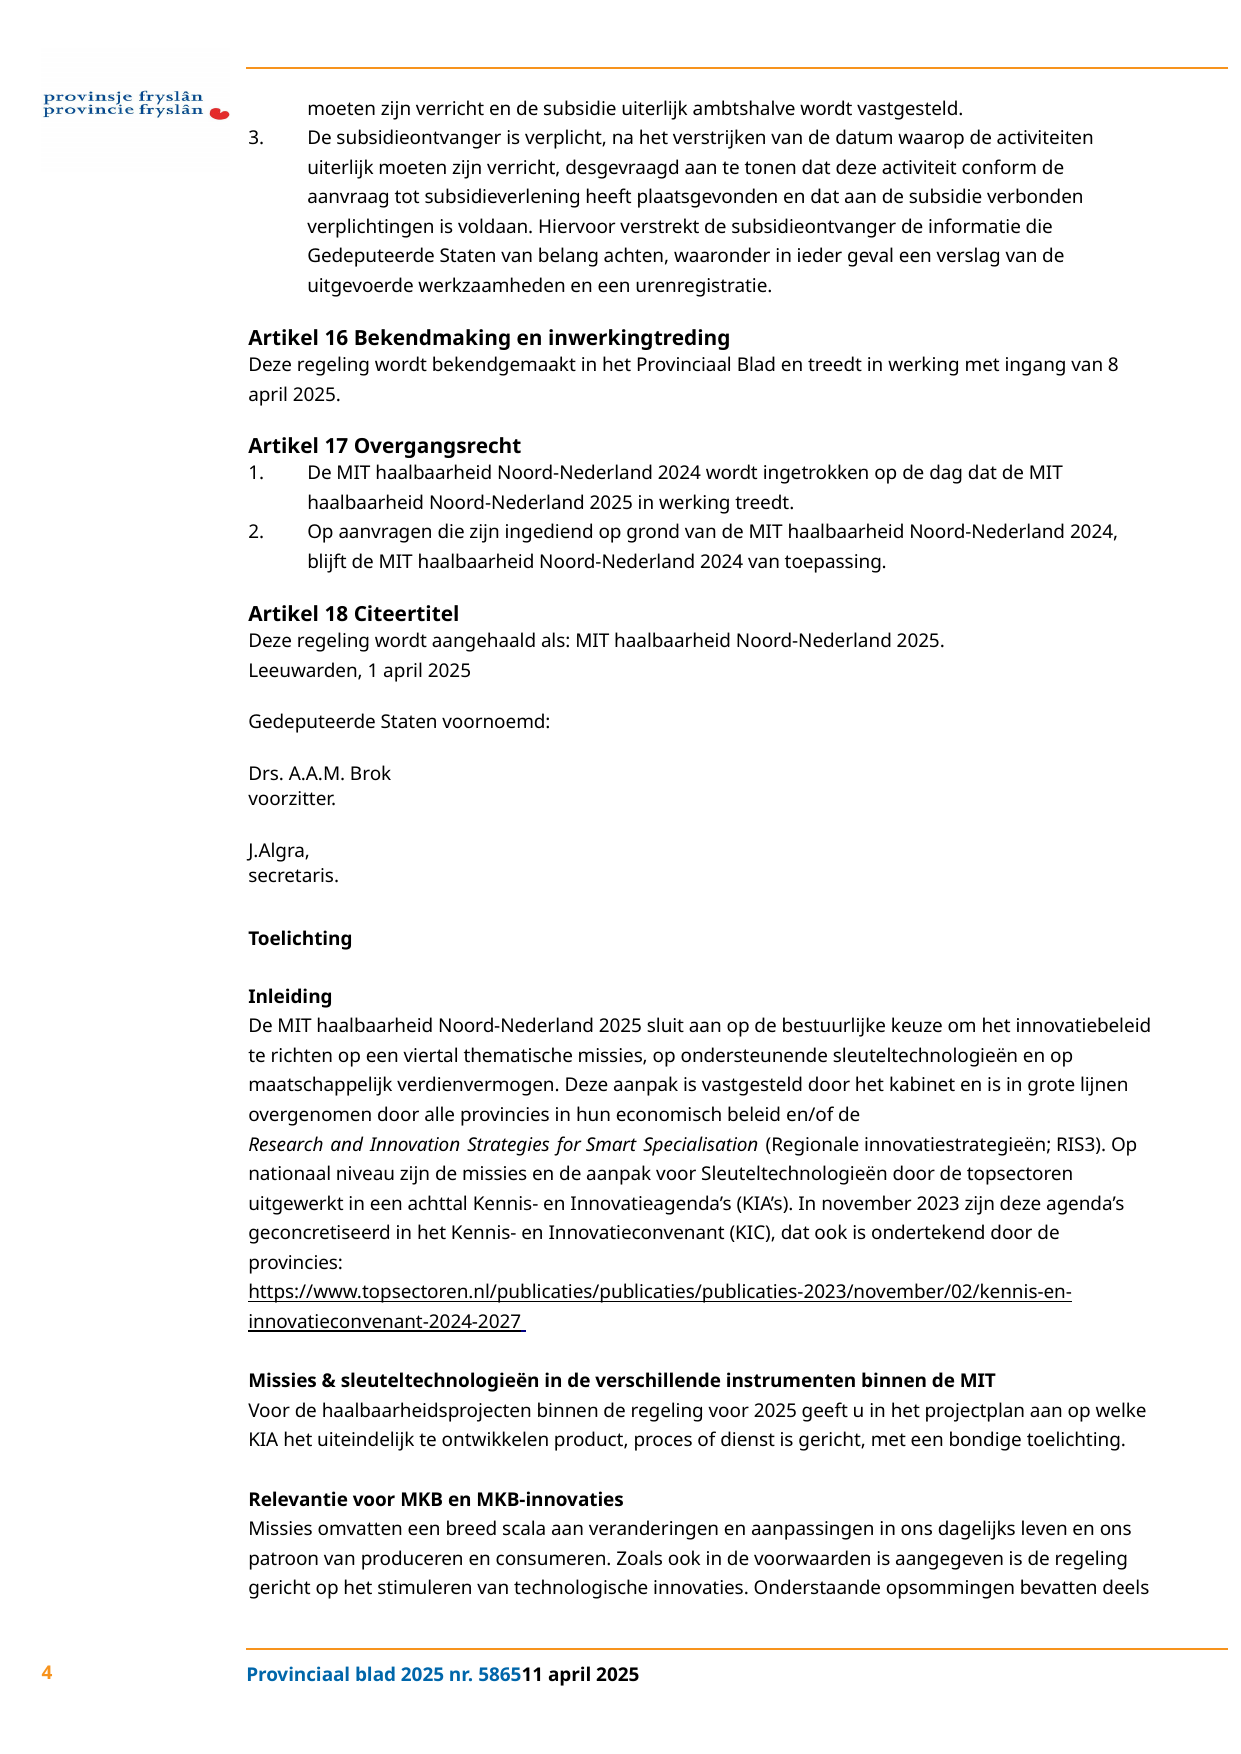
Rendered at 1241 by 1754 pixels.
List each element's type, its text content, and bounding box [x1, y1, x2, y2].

text Toelichting [248, 914, 1152, 954]
text Artikel 16 Bekendmaking en inwerkingtreding [248, 323, 1152, 351]
text Voor de haalbaarheidsprojecten binnen de regeling voor 2025 geeft u in het projectplan aan op welke KIA het uiteindelijk te ontwikkelen product, proces of dienst is gericht, met een bondige toelichting. [248, 1397, 1152, 1452]
text Missies & sleuteltechnologieën in de verschillende instrumenten binnen de MIT [248, 1367, 1152, 1393]
picture [41, 47, 231, 172]
list Op aanvragen die zijn ingediend op grond van de MIT haalbaarheid Noord-Nederland 2024, blijft de MIT haalbaarheid Noord-Nederland 2024 van toepassing. [248, 519, 1152, 574]
text J.Algra, [248, 837, 1152, 863]
text https://www.topsectoren.nl/publicaties/publicaties/publicaties-2023/november/02/kennis-en-innovatieconvenant-2024-2027 [248, 1279, 1152, 1334]
text Artikel 17 Overgangsrecht [248, 431, 1152, 459]
text secretaris. [248, 863, 1152, 888]
text Gedeputeerde Staten voornoemd: [248, 708, 1152, 734]
text Leeuwarden, 1 april 2025 [248, 657, 1152, 682]
text De MIT haalbaarheid Noord-Nederland 2025 sluit aan op de bestuurlijke keuze om het innovatiebeleid te richten op een viertal thematische missies, op ondersteunende sleuteltechnologieën en op maatschappelijk verdienvermogen. Deze aanpak is vastgesteld door het kabinet en is in grote lijnen overgenomen door alle provincies in hun economisch beleid en/of de Research and Innovation Strategies for Smart Specialisation (Regionale innovatiestrategieën; RIS3). Op nationaal niveau zijn de missies en de aanpak voor Sleuteltechnologieën door de topsectoren uitgewerkt in een achttal Kennis- en Innovatieagenda’s (KIA’s). In november 2023 zijn deze agenda’s geconcretiseerd in het Kennis- en Innovatieconvenant (KIC), dat ook is ondertekend door de provincies: [248, 1012, 1152, 1275]
text voorzitter. [248, 785, 1152, 811]
text Deze regeling wordt bekendgemaakt in het Provinciaal Blad en treedt in werking met ingang van 8 april 2025. [248, 351, 1152, 406]
text Deze regeling wordt aangehaald als: MIT haalbaarheid Noord-Nederland 2025. [248, 627, 1152, 653]
text Artikel 18 Citeertitel [248, 599, 1152, 627]
list De subsidieontvanger is verplicht, na het verstrijken van de datum waarop de activiteiten uiterlijk moeten zijn verricht, desgevraagd aan te tonen dat deze activiteit conform de aanvraag tot subsidieverlening heeft plaatsgevonden en dat aan de subsidie verbonden verplichtingen is voldaan. Hiervoor verstrekt de subsidieontvanger de informatie die Gedeputeerde Staten van belang achten, waaronder in ieder geval een verslag van de uitgevoerde werkzaamheden en een urenregistratie. [248, 124, 1152, 298]
text Drs. A.A.M. Brok [248, 760, 1152, 785]
text Relevantie voor MKB en MKB-innovaties [248, 1486, 1152, 1512]
list De MIT haalbaarheid Noord-Nederland 2024 wordt ingetrokken op de dag dat de MIT haalbaarheid Noord-Nederland 2025 in werking treedt. [248, 459, 1152, 515]
text Missies omvatten een breed scala aan veranderingen en aanpassingen in ons dagelijks leven en ons patroon van produceren en consumeren. Zoals ook in de voorwaarden is aangegeven is de regeling gericht op het stimuleren van technologische innovaties. Onderstaande opsommingen bevatten deels [248, 1515, 1152, 1600]
list moeten zijn verricht en de subsidie uiterlijk ambtshalve wordt vastgesteld. [248, 95, 1152, 121]
text Inleiding [248, 983, 1152, 1009]
